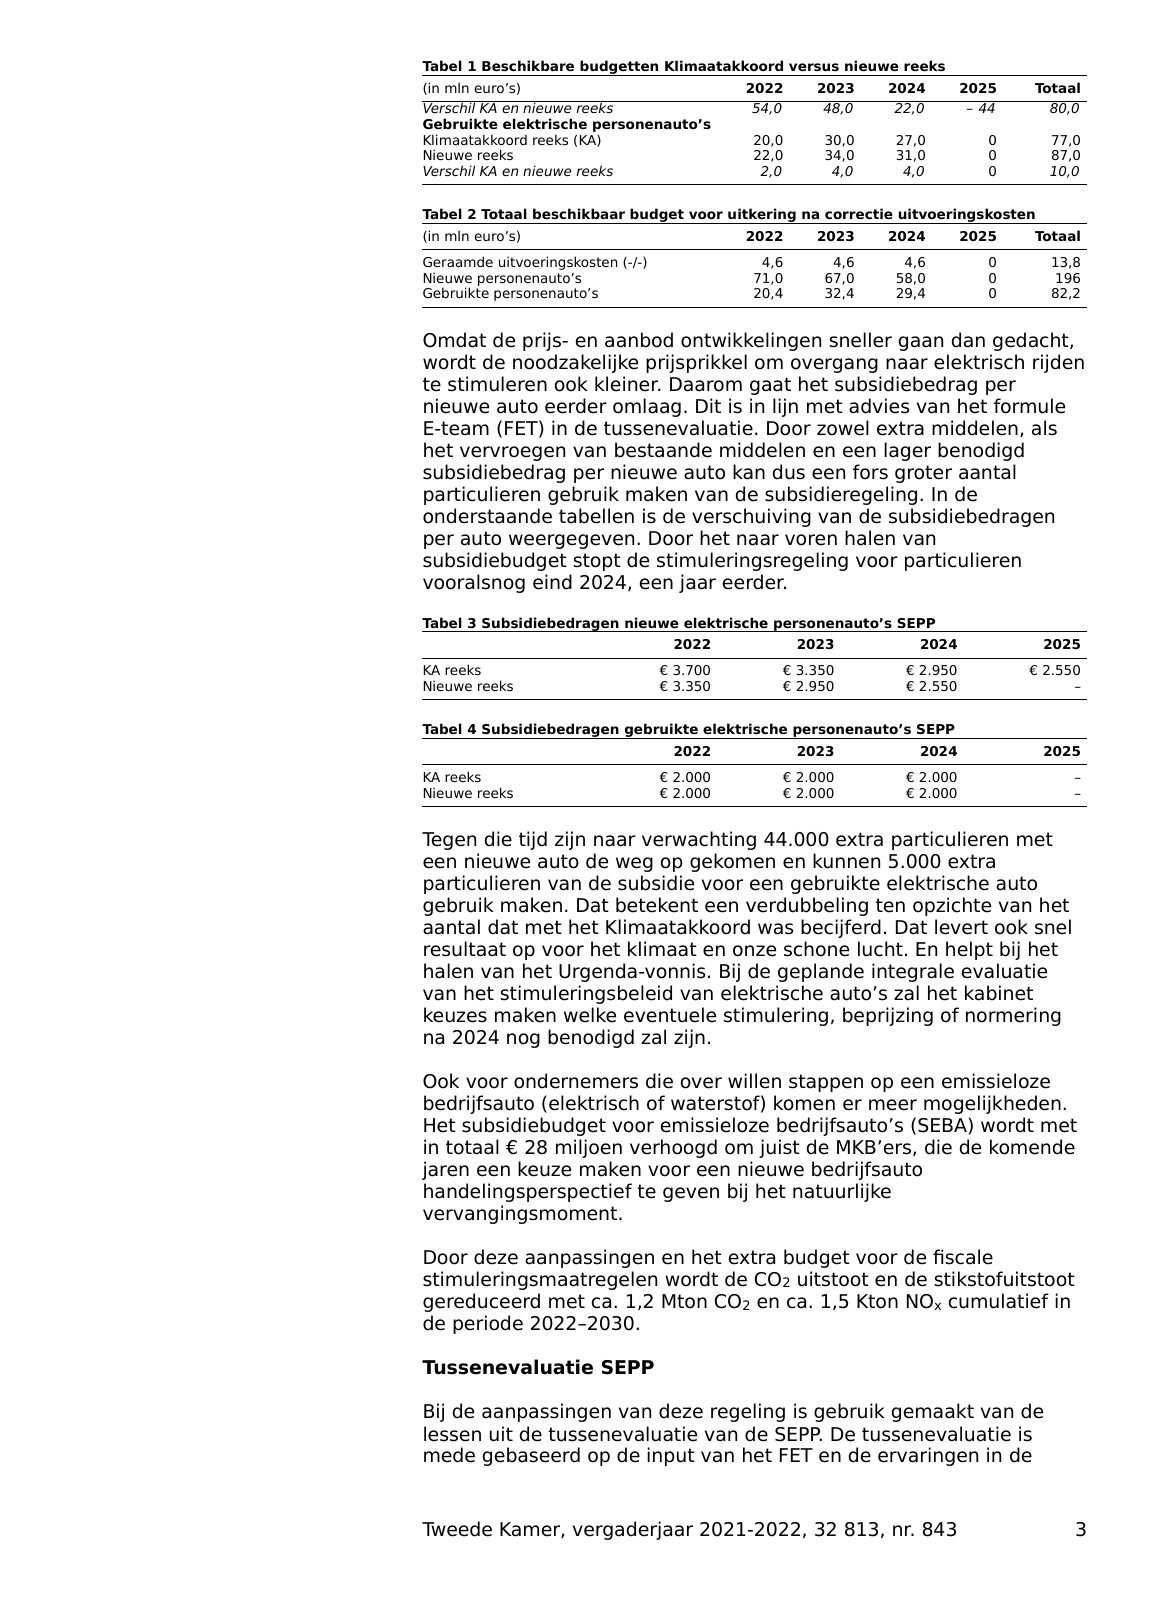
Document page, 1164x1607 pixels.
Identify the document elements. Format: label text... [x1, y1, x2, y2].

table_cell 2024 [840, 739, 963, 764]
table_cell 2025 [931, 224, 1003, 249]
table_cell € 2.550 [963, 659, 1087, 679]
table_cell 0 [931, 286, 1003, 307]
table_cell 2025 [931, 76, 1003, 101]
table_cell 77,0 [1003, 133, 1087, 148]
table_cell € 2.000 [840, 786, 963, 806]
table_cell [422, 739, 593, 764]
table_cell 0 [931, 148, 1003, 164]
table_cell Nieuwe reeks [422, 148, 718, 164]
table_cell 2022 [594, 632, 717, 657]
table_cell € 2.950 [840, 659, 963, 679]
table_cell Nieuwe personenauto’s [422, 271, 718, 286]
table_cell – 44 [931, 102, 1003, 117]
table_cell 54,0 [718, 102, 789, 117]
table_cell 71,0 [718, 271, 789, 286]
table_cell Nieuwe reeks [422, 786, 593, 806]
table_cell € 3.350 [717, 659, 840, 679]
table_cell 4,0 [789, 164, 860, 184]
table_cell 22,0 [718, 148, 789, 164]
table_cell 4,6 [789, 250, 860, 271]
table_cell 2022 [594, 739, 717, 764]
table_cell – [963, 765, 1087, 786]
table_cell 67,0 [789, 271, 860, 286]
table_cell 196 [1003, 271, 1087, 286]
table_cell 27,0 [860, 133, 931, 148]
table_cell 29,4 [860, 286, 931, 307]
table_cell 58,0 [860, 271, 931, 286]
table_cell 48,0 [789, 102, 860, 117]
table_cell Gebruikte personenauto’s [422, 286, 718, 307]
text Ook voor ondernemers die over willen stappen op een emissieloze bedrijfsauto (elektrisch of waterstof) komen er meer mogelijkheden. Het subsidiebudget voor emissieloze bedrijfsauto’s (SEBA) wordt met in totaal € 28 miljoen verhoogd om juist de MKB’ers, die de komende jaren een keuze maken voor een nieuwe bedrijfsauto handelingsperspectief te geven bij het natuurlijke vervangingsmoment. [422, 1071, 1087, 1225]
text Omdat de prijs- en aanbod ontwikkelingen sneller gaan dan gedacht, wordt de noodzakelijke prijsprikkel om overgang naar elektrisch rijden te stimuleren ook kleiner. Daarom gaat het subsidiebedrag per nieuwe auto eerder omlaag. Dit is in lijn met advies van het formule E-team (FET) in de tussenevaluatie. Door zowel extra middelen, als het vervroegen van bestaande middelen en een lager benodigd subsidiebedrag per nieuwe auto kan dus een fors groter aantal particulieren gebruik maken van de subsidieregeling. In de onderstaande tabellen is de verschuiving van de subsidiebedragen per auto weergegeven. Door het naar voren halen van subsidiebudget stopt de stimuleringsregeling voor particulieren vooralsnog eind 2024, een jaar eerder. [422, 330, 1087, 594]
table_cell – [963, 679, 1087, 699]
table_cell Gebruikte elektrische personenauto’s [422, 117, 1087, 132]
table_cell Geraamde uitvoeringskosten (-/-) [422, 250, 718, 271]
text Bij de aanpassingen van deze regeling is gebruik gemaakt van de lessen uit de tussenevaluatie van de SEPP. De tussenevaluatie is mede gebaseerd op de input van het FET en de ervaringen in de [422, 1401, 1087, 1467]
table_cell 0 [931, 271, 1003, 286]
table_cell 30,0 [789, 133, 860, 148]
table_cell 2023 [789, 76, 860, 101]
text Door deze aanpassingen en het extra budget voor de fiscale stimuleringsmaatregelen wordt de CO2 uitstoot en de stikstofuitstoot gereduceerd met ca. 1,2 Mton CO2 en ca. 1,5 Kton NOx cumulatief in de periode 2022–2030. [422, 1247, 1087, 1335]
table_cell 87,0 [1003, 148, 1087, 164]
table_cell 2024 [860, 224, 931, 249]
table_cell € 3.700 [594, 659, 717, 679]
table_cell 2023 [789, 224, 860, 249]
table_cell Nieuwe reeks [422, 679, 593, 699]
table_cell 2022 [718, 76, 789, 101]
table_cell Klimaatakkoord reeks (KA) [422, 133, 718, 148]
table_cell 2024 [860, 76, 931, 101]
table_cell – [963, 786, 1087, 806]
table_cell 10,0 [1003, 164, 1087, 184]
table_cell € 2.550 [840, 679, 963, 699]
table_cell 34,0 [789, 148, 860, 164]
table_cell 0 [931, 250, 1003, 271]
table_cell 4,0 [860, 164, 931, 184]
table_cell 2,0 [718, 164, 789, 184]
table_cell 20,0 [718, 133, 789, 148]
table_cell KA reeks [422, 659, 593, 679]
table_cell 4,6 [860, 250, 931, 271]
table_cell (in mln euro’s) [422, 76, 718, 101]
table_cell 13,8 [1003, 250, 1087, 271]
table_header Tabel 4 Subsidiebedragen gebruikte elektrische personenauto’s SEPP [422, 722, 1087, 738]
table_cell 2025 [963, 739, 1087, 764]
table_cell 20,4 [718, 286, 789, 307]
table_cell € 2.950 [717, 679, 840, 699]
table_cell Verschil KA en nieuwe reeks [422, 164, 718, 184]
table_cell 2022 [718, 224, 789, 249]
table_cell 2024 [840, 632, 963, 657]
text Tegen die tijd zijn naar verwachting 44.000 extra particulieren met een nieuwe auto de weg op gekomen en kunnen 5.000 extra particulieren van de subsidie voor een gebruikte elektrische auto gebruik maken. Dat betekent een verdubbeling ten opzichte van het aantal dat met het Klimaatakkoord was becijferd. Dat levert ook snel resultaat op voor het klimaat en onze schone lucht. En helpt bij het halen van het Urgenda-vonnis. Bij de geplande integrale evaluatie van het stimuleringsbeleid van elektrische auto’s zal het kabinet keuzes maken welke eventuele stimulering, beprijzing of normering na 2024 nog benodigd zal zijn. [422, 829, 1087, 1049]
table_cell 0 [931, 133, 1003, 148]
table_cell KA reeks [422, 765, 593, 786]
table_header Tabel 3 Subsidiebedragen nieuwe elektrische personenauto’s SEPP [422, 616, 1087, 631]
table_cell € 2.000 [840, 765, 963, 786]
table_cell € 2.000 [717, 765, 840, 786]
table_cell € 2.000 [717, 786, 840, 806]
table_cell Totaal [1003, 224, 1087, 249]
table_cell 4,6 [718, 250, 789, 271]
table_cell 22,0 [860, 102, 931, 117]
table_header Tabel 2 Totaal beschikbaar budget voor uitkering na correctie uitvoeringskosten [422, 207, 1087, 223]
table_cell 2023 [717, 739, 840, 764]
table_cell 31,0 [860, 148, 931, 164]
table_cell 82,2 [1003, 286, 1087, 307]
table_cell € 2.000 [594, 765, 717, 786]
table_cell € 2.000 [594, 786, 717, 806]
table_cell Verschil KA en nieuwe reeks [422, 102, 718, 117]
table_cell 0 [931, 164, 1003, 184]
subtitle Tussenevaluatie SEPP [422, 1357, 1087, 1379]
table_cell 2025 [963, 632, 1087, 657]
table_cell 80,0 [1003, 102, 1087, 117]
table_cell 2023 [717, 632, 840, 657]
table_cell Totaal [1003, 76, 1087, 101]
table_cell 32,4 [789, 286, 860, 307]
table_cell (in mln euro’s) [422, 224, 718, 249]
table_cell € 3.350 [594, 679, 717, 699]
table_header Tabel 1 Beschikbare budgetten Klimaatakkoord versus nieuwe reeks [422, 59, 1087, 75]
table_cell [422, 632, 593, 657]
